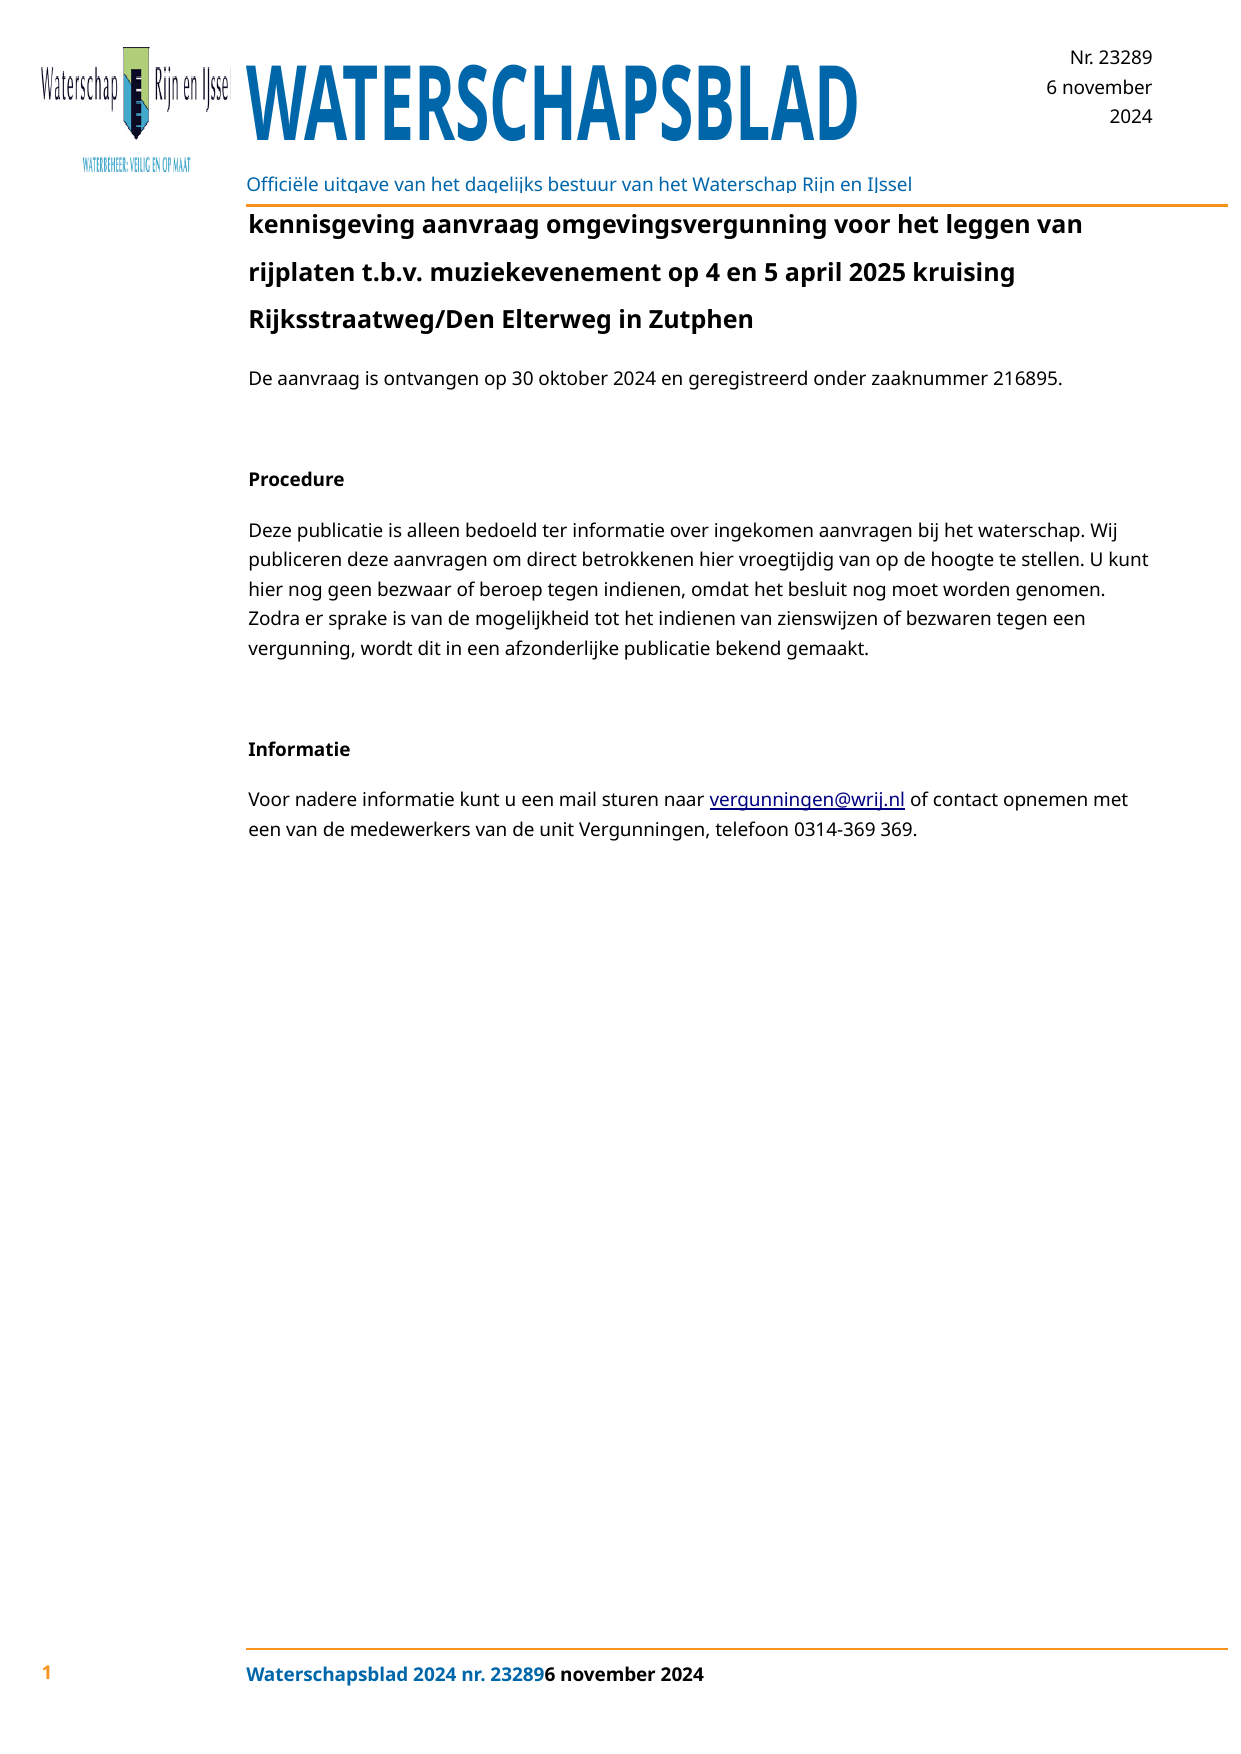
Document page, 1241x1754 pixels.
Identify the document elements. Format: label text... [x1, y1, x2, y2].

text Informatie [248, 736, 1152, 762]
text De aanvraag is ontvangen op 30 oktober 2024 en geregistreerd onder zaaknummer 216895. [248, 366, 1152, 391]
text kennisgeving aanvraag omgevingsvergunning voor het leggen van rijplaten t.b.v. muziekevenement op 4 en 5 april 2025 kruising Rijksstraatweg/Den Elterweg in Zutphen [248, 207, 1152, 336]
picture [41, 47, 231, 172]
text Procedure [248, 466, 1152, 492]
text Voor nadere informatie kunt u een mail sturen naar vergunningen@wrij.nl of contact opnemen met een van de medewerkers van de unit Vergunningen, telefoon 0314-369 369. [248, 786, 1152, 842]
text Deze publicatie is alleen bedoeld ter informatie over ingekomen aanvragen bij het waterschap. Wij publiceren deze aanvragen om direct betrokkenen hier vroegtijdig van op de hoogte te stellen. U kunt hier nog geen bezwaar of beroep tegen indienen, omdat het besluit nog moet worden genomen. Zodra er sprake is van de mogelijkheid tot het indienen van zienswijzen of bezwaren tegen een vergunning, wordt dit in een afzonderlijke publicatie bekend gemaakt. [248, 517, 1152, 661]
